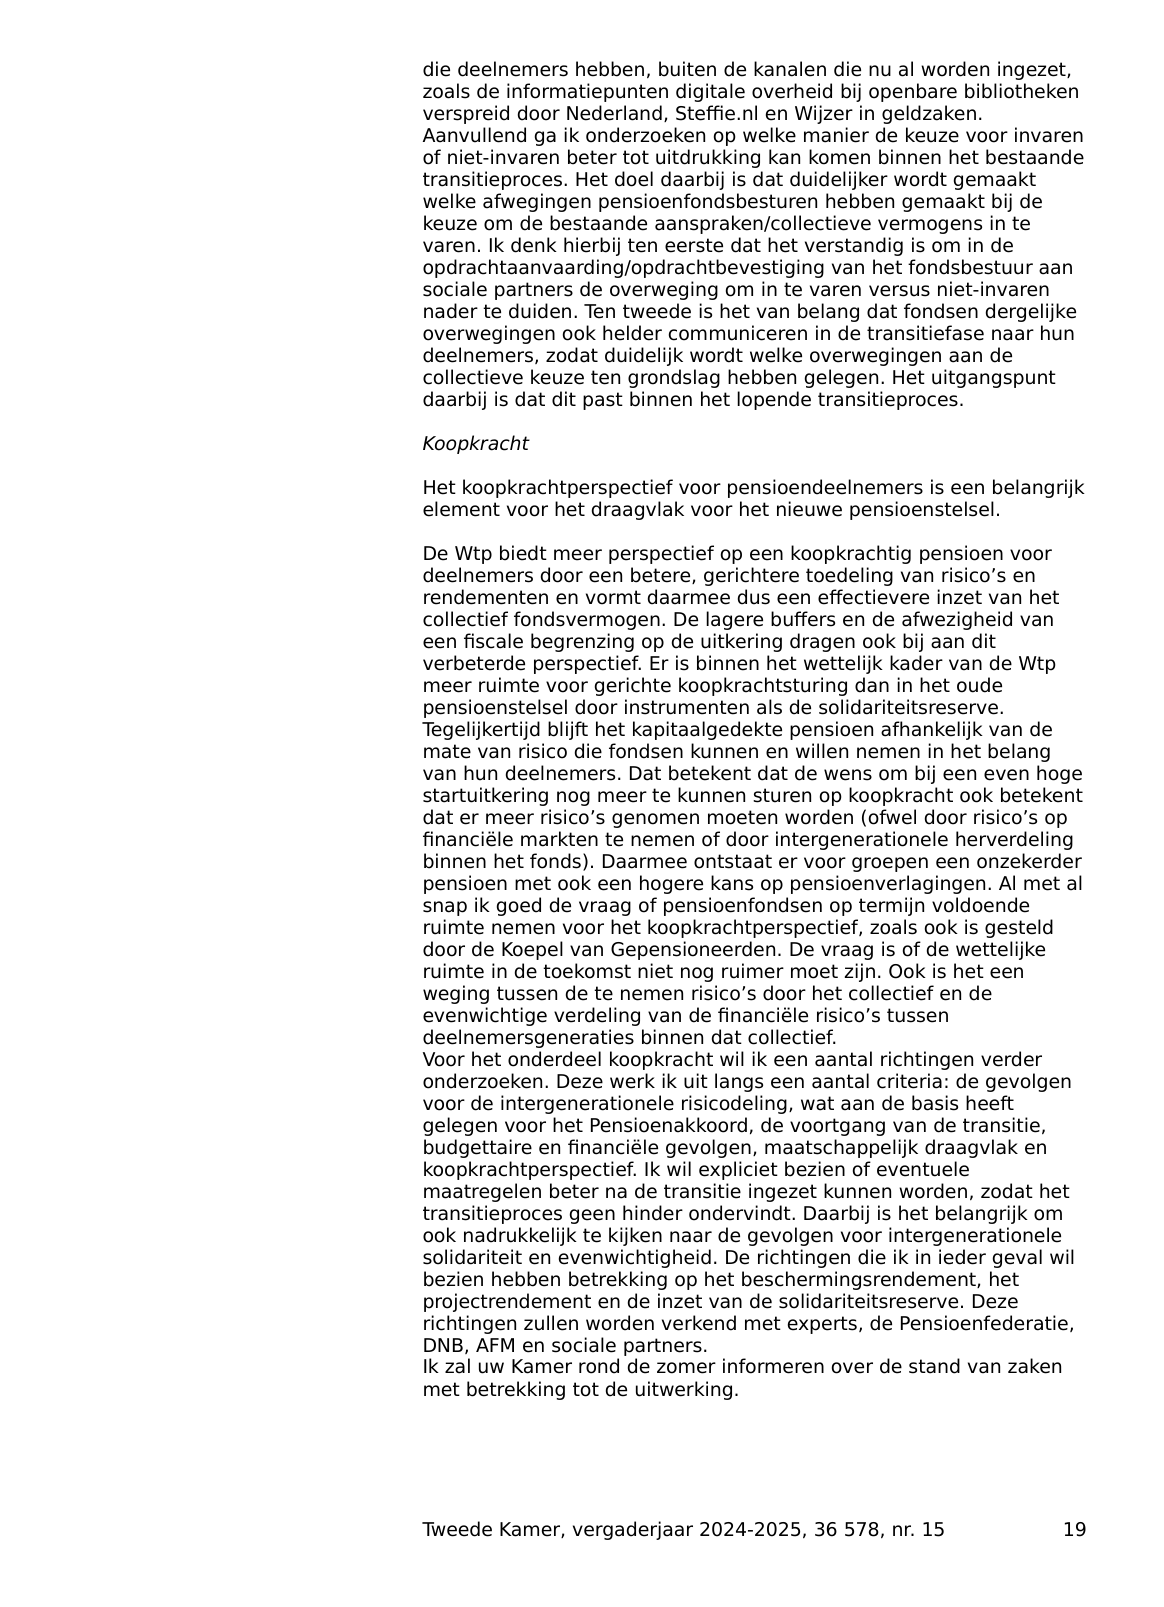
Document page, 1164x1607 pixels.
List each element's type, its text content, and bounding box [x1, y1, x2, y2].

text De Wtp biedt meer perspectief op een koopkrachtig pensioen voor deelnemers door een betere, gerichtere toedeling van risico’s en rendementen en vormt daarmee dus een effectievere inzet van het collectief fondsvermogen. De lagere buffers en de afwezigheid van een fiscale begrenzing op de uitkering dragen ook bij aan dit verbeterde perspectief. Er is binnen het wettelijk kader van de Wtp meer ruimte voor gerichte koopkrachtsturing dan in het oude pensioenstelsel door instrumenten als de solidariteitsreserve. Tegelijkertijd blijft het kapitaalgedekte pensioen afhankelijk van de mate van risico die fondsen kunnen en willen nemen in het belang van hun deelnemers. Dat betekent dat de wens om bij een even hoge startuitkering nog meer te kunnen sturen op koopkracht ook betekent dat er meer risico’s genomen moeten worden (ofwel door risico’s op financiële markten te nemen of door intergenerationele herverdeling binnen het fonds). Daarmee ontstaat er voor groepen een onzekerder pensioen met ook een hogere kans op pensioenverlagingen. Al met al snap ik goed de vraag of pensioenfondsen op termijn voldoende ruimte nemen voor het koopkrachtperspectief, zoals ook is gesteld door de Koepel van Gepensioneerden. De vraag is of de wettelijke ruimte in de toekomst niet nog ruimer moet zijn. Ook is het een weging tussen de te nemen risico’s door het collectief en de evenwichtige verdeling van de financiële risico’s tussen deelnemersgeneraties binnen dat collectief. [422, 543, 1087, 1049]
text Voor het onderdeel koopkracht wil ik een aantal richtingen verder onderzoeken. Deze werk ik uit langs een aantal criteria: de gevolgen voor de intergenerationele risicodeling, wat aan de basis heeft gelegen voor het Pensioenakkoord, de voortgang van de transitie, budgettaire en financiële gevolgen, maatschappelijk draagvlak en koopkrachtperspectief. Ik wil expliciet bezien of eventuele maatregelen beter na de transitie ingezet kunnen worden, zodat het transitieproces geen hinder ondervindt. Daarbij is het belangrijk om ook nadrukkelijk te kijken naar de gevolgen voor intergenerationele solidariteit en evenwichtigheid. De richtingen die ik in ieder geval wil bezien hebben betrekking op het beschermingsrendement, het projectrendement en de inzet van de solidariteitsreserve. Deze richtingen zullen worden verkend met experts, de Pensioenfederatie, DNB, AFM en sociale partners. [422, 1049, 1087, 1356]
text Het koopkrachtperspectief voor pensioendeelnemers is een belangrijk element voor het draagvlak voor het nieuwe pensioenstelsel. [422, 477, 1087, 521]
subtitle Koopkracht [422, 433, 1087, 455]
text Ik zal uw Kamer rond de zomer informeren over de stand van zaken met betrekking tot de uitwerking. [422, 1356, 1087, 1400]
text Aanvullend ga ik onderzoeken op welke manier de keuze voor invaren of niet-invaren beter tot uitdrukking kan komen binnen het bestaande transitieproces. Het doel daarbij is dat duidelijker wordt gemaakt welke afwegingen pensioenfondsbesturen hebben gemaakt bij de keuze om de bestaande aanspraken/collectieve vermogens in te varen. Ik denk hierbij ten eerste dat het verstandig is om in de opdrachtaanvaarding/opdrachtbevestiging van het fondsbestuur aan sociale partners de overweging om in te varen versus niet-invaren nader te duiden. Ten tweede is het van belang dat fondsen dergelijke overwegingen ook helder communiceren in de transitiefase naar hun deelnemers, zodat duidelijk wordt welke overwegingen aan de collectieve keuze ten grondslag hebben gelegen. Het uitgangspunt daarbij is dat dit past binnen het lopende transitieproces. [422, 125, 1087, 411]
text die deelnemers hebben, buiten de kanalen die nu al worden ingezet, zoals de informatiepunten digitale overheid bij openbare bibliotheken verspreid door Nederland, Steffie.nl en Wijzer in geldzaken. [422, 59, 1087, 125]
